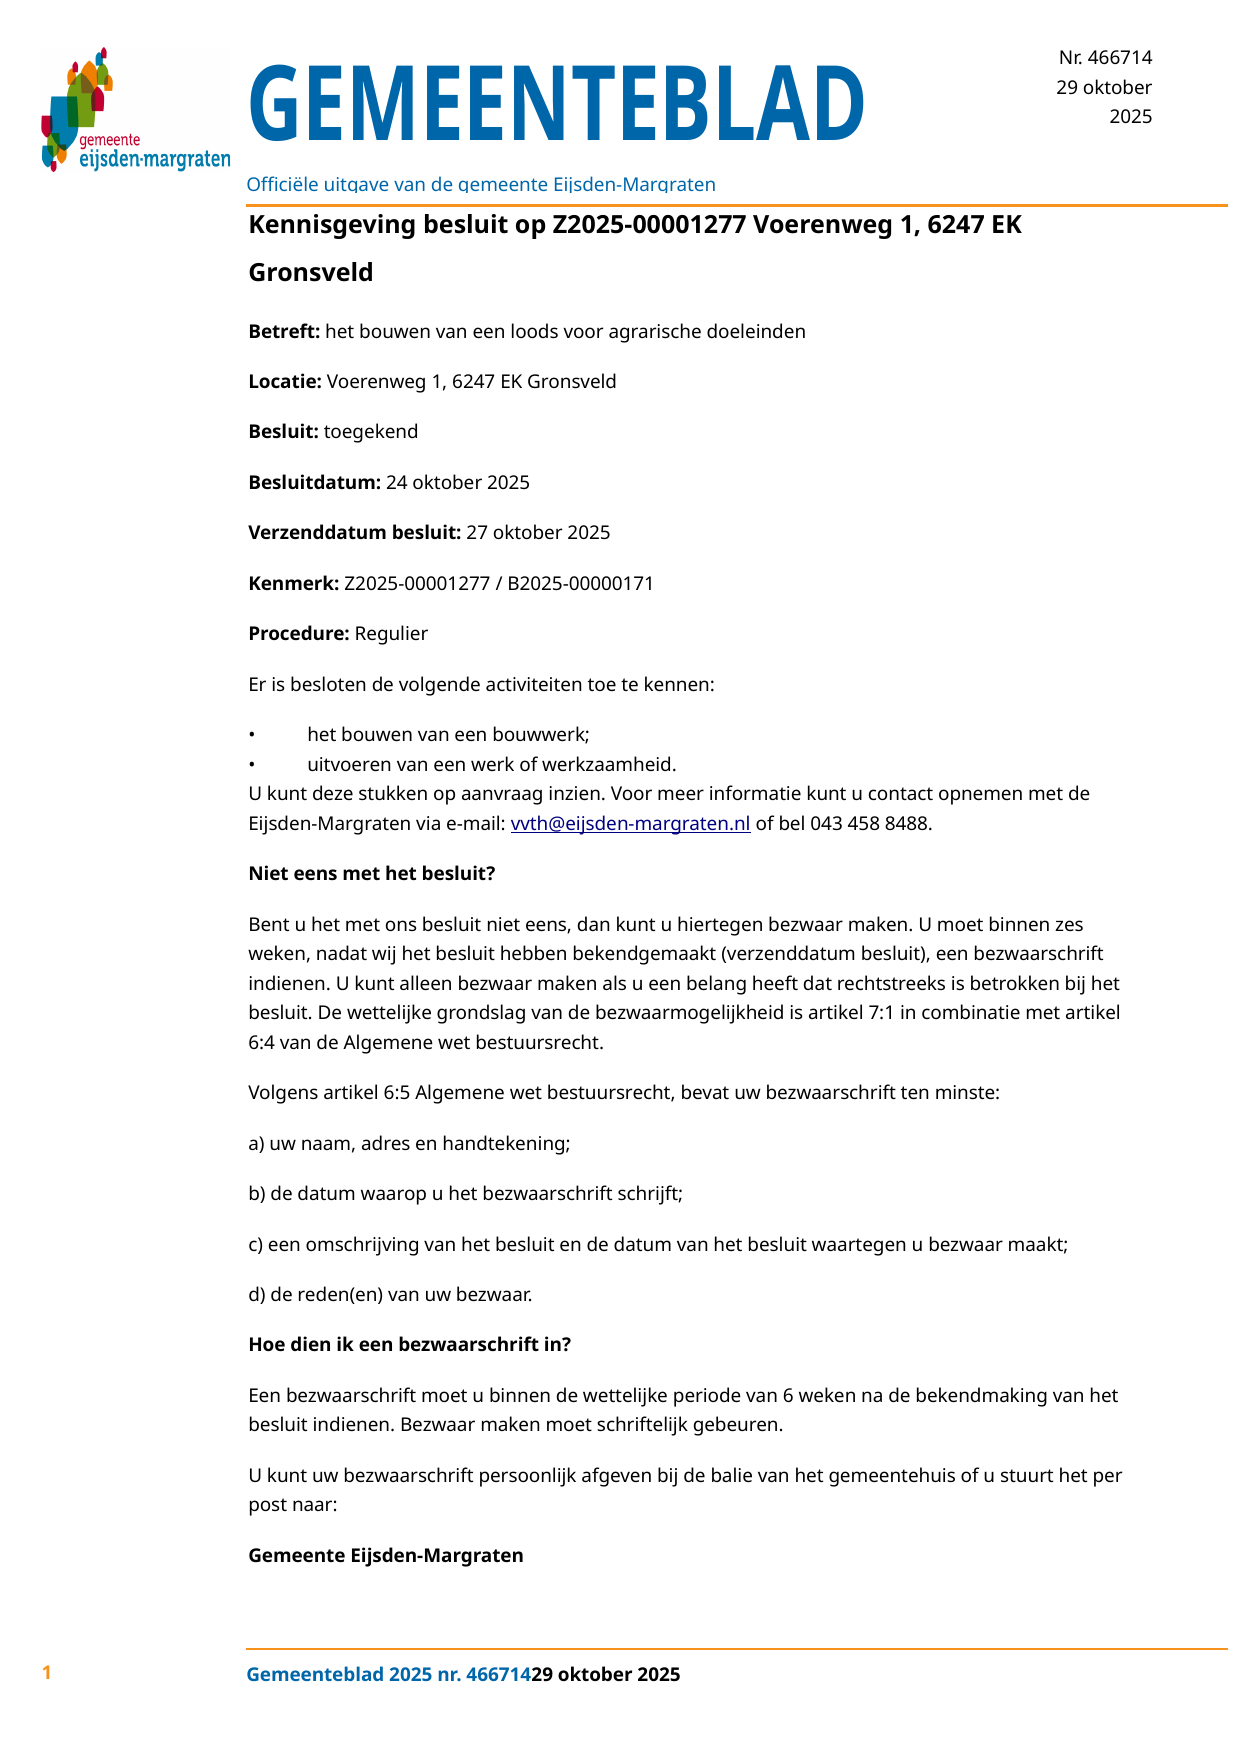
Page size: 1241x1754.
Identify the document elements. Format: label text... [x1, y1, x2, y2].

text Kennisgeving besluit op Z2025-00001277 Voerenweg 1, 6247 EK Gronsveld [248, 207, 1152, 288]
text a) uw naam, adres en handtekening; [248, 1130, 1152, 1156]
text Volgens artikel 6:5 Algemene wet bestuursrecht, bevat uw bezwaarschrift ten minste: [248, 1079, 1152, 1105]
picture [41, 47, 231, 172]
text Een bezwaarschrift moet u binnen de wettelijke periode van 6 weken na de bekendmaking van het besluit indienen. Bezwaar maken moet schriftelijk gebeuren. [248, 1382, 1152, 1437]
text Locatie: Voerenweg 1, 6247 EK Gronsveld [248, 368, 1152, 394]
text U kunt uw bezwaarschrift persoonlijk afgeven bij de balie van het gemeentehuis of u stuurt het per post naar: [248, 1462, 1152, 1517]
text Niet eens met het besluit? [248, 860, 1152, 886]
text Gemeente Eijsden-Margraten [248, 1542, 1152, 1568]
text c) een omschrijving van het besluit en de datum van het besluit waartegen u bezwaar maakt; [248, 1231, 1152, 1257]
text d) de reden(en) van uw bezwaar. [248, 1281, 1152, 1307]
text Bent u het met ons besluit niet eens, dan kunt u hiertegen bezwaar maken. U moet binnen zes weken, nadat wij het besluit hebben bekendgemaakt (verzenddatum besluit), een bezwaarschrift indienen. U kunt alleen bezwaar maken als u een belang heeft dat rechtstreeks is betrokken bij het besluit. De wettelijke grondslag van de bezwaarmogelijkheid is artikel 7:1 in combinatie met artikel 6:4 van de Algemene wet bestuursrecht. [248, 911, 1152, 1055]
text Verzenddatum besluit: 27 oktober 2025 [248, 519, 1152, 545]
text Procedure: Regulier [248, 620, 1152, 646]
text Hoe dien ik een bezwaarschrift in? [248, 1332, 1152, 1357]
text Besluitdatum: 24 oktober 2025 [248, 469, 1152, 495]
text Betreft: het bouwen van een loods voor agrarische doeleinden [248, 318, 1152, 344]
text Kenmerk: Z2025-00001277 / B2025-00000171 [248, 570, 1152, 596]
text Er is besloten de volgende activiteiten toe te kennen: [248, 671, 1152, 697]
list het bouwen van een bouwwerk; [248, 721, 1152, 747]
text Besluit: toegekend [248, 419, 1152, 444]
text b) de datum waarop u het bezwaarschrift schrijft; [248, 1180, 1152, 1206]
text U kunt deze stukken op aanvraag inzien. Voor meer informatie kunt u contact opnemen met de Eijsden-Margraten via e-mail: vvth@eijsden-margraten.nl of bel 043 458 8488. [248, 780, 1152, 836]
list uitvoeren van een werk of werkzaamheid. [248, 751, 1152, 777]
